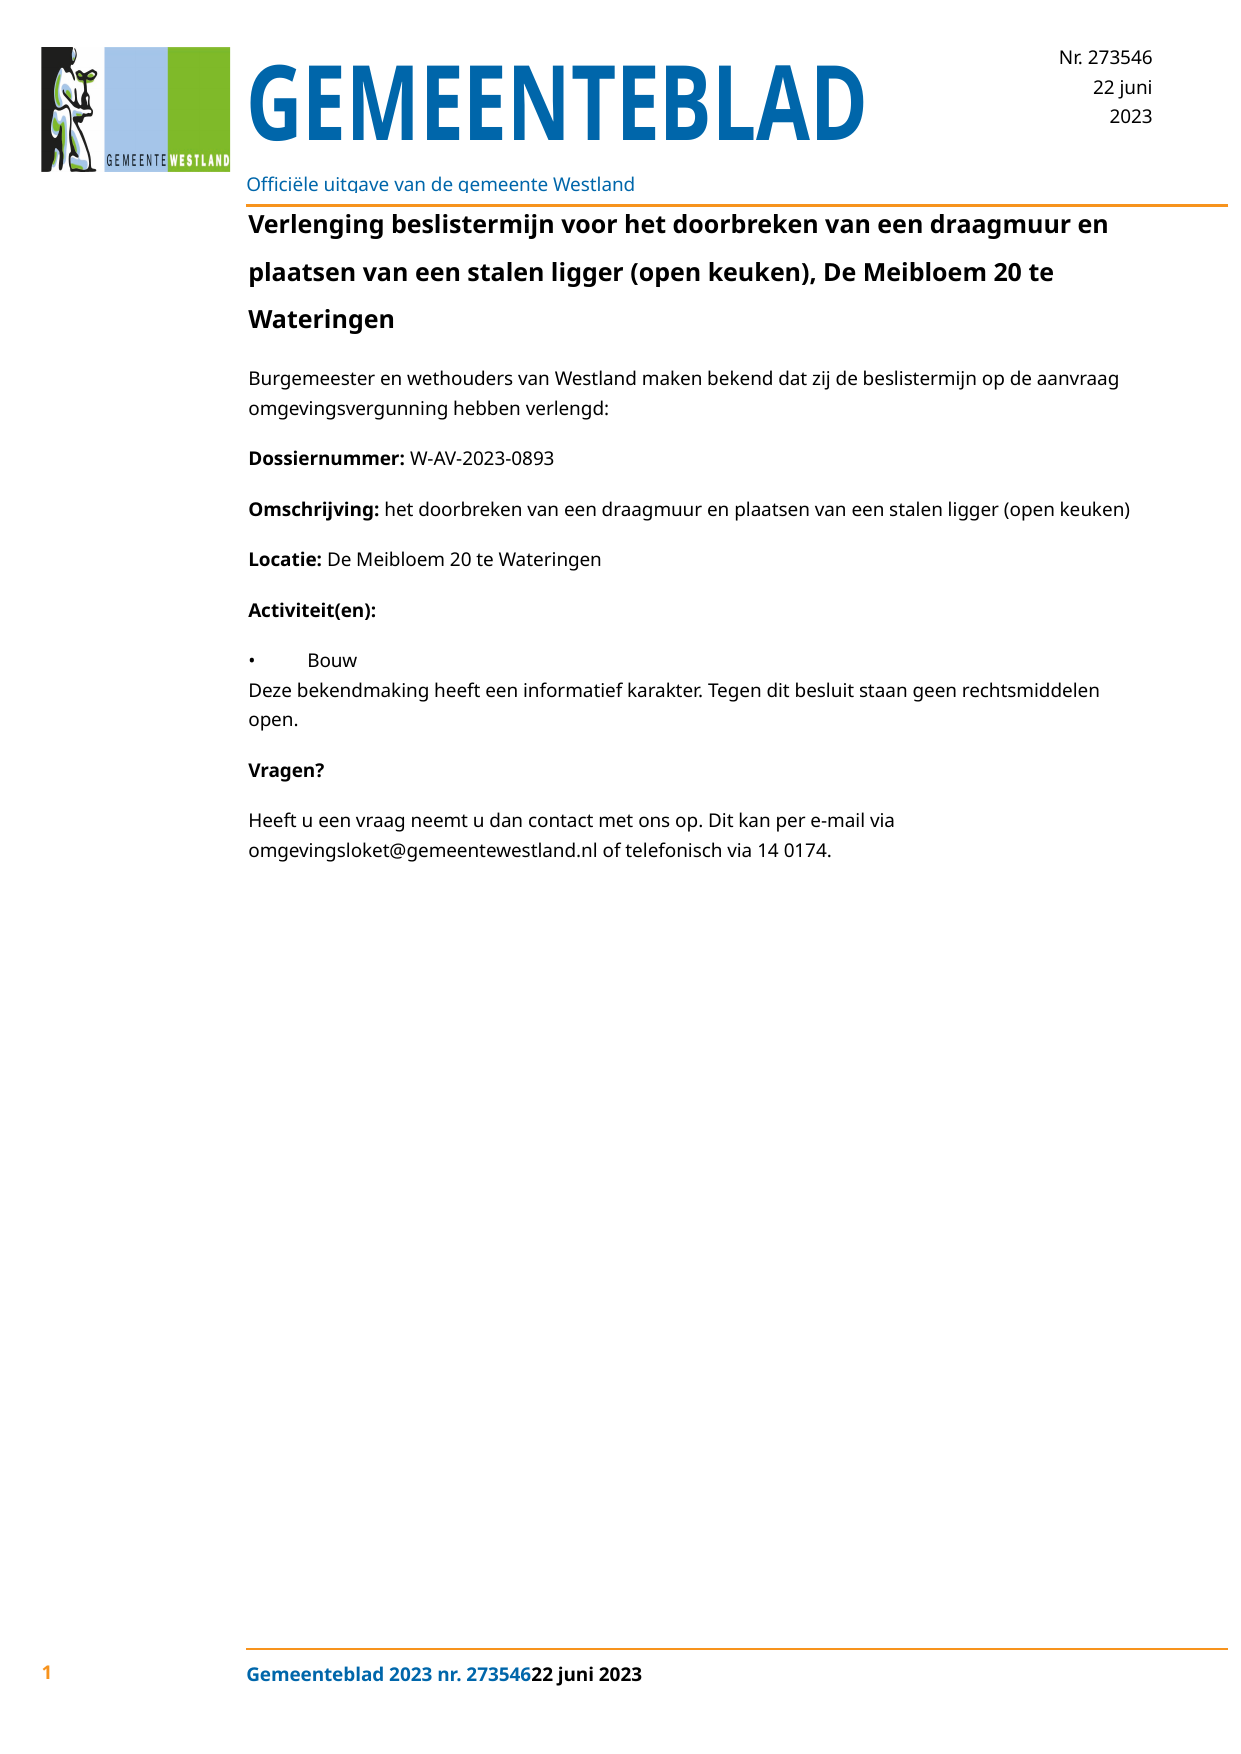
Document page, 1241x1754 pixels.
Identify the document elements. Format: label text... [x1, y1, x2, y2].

text Burgemeester en wethouders van Westland maken bekend dat zij de beslistermijn op de aanvraag omgevingsvergunning hebben verlengd: [248, 366, 1152, 421]
text Activiteit(en): [248, 597, 1152, 622]
text Deze bekendmaking heeft een informatief karakter. Tegen dit besluit staan geen rechtsmiddelen open. [248, 677, 1152, 732]
picture [41, 47, 231, 172]
text Vragen? [248, 757, 1152, 782]
list Bouw [248, 647, 1152, 673]
text Dossiernummer: W-AV-2023-0893 [248, 446, 1152, 471]
text Heeft u een vraag neemt u dan contact met ons op. Dit kan per e-mail via omgevingsloket@gemeentewestland.nl of telefonisch via 14 0174. [248, 807, 1152, 862]
text Verlenging beslistermijn voor het doorbreken van een draagmuur en plaatsen van een stalen ligger (open keuken), De Meibloem 20 te Wateringen [248, 207, 1152, 336]
text Omschrijving: het doorbreken van een draagmuur en plaatsen van een stalen ligger (open keuken) [248, 496, 1152, 522]
text Locatie: De Meibloem 20 te Wateringen [248, 546, 1152, 572]
